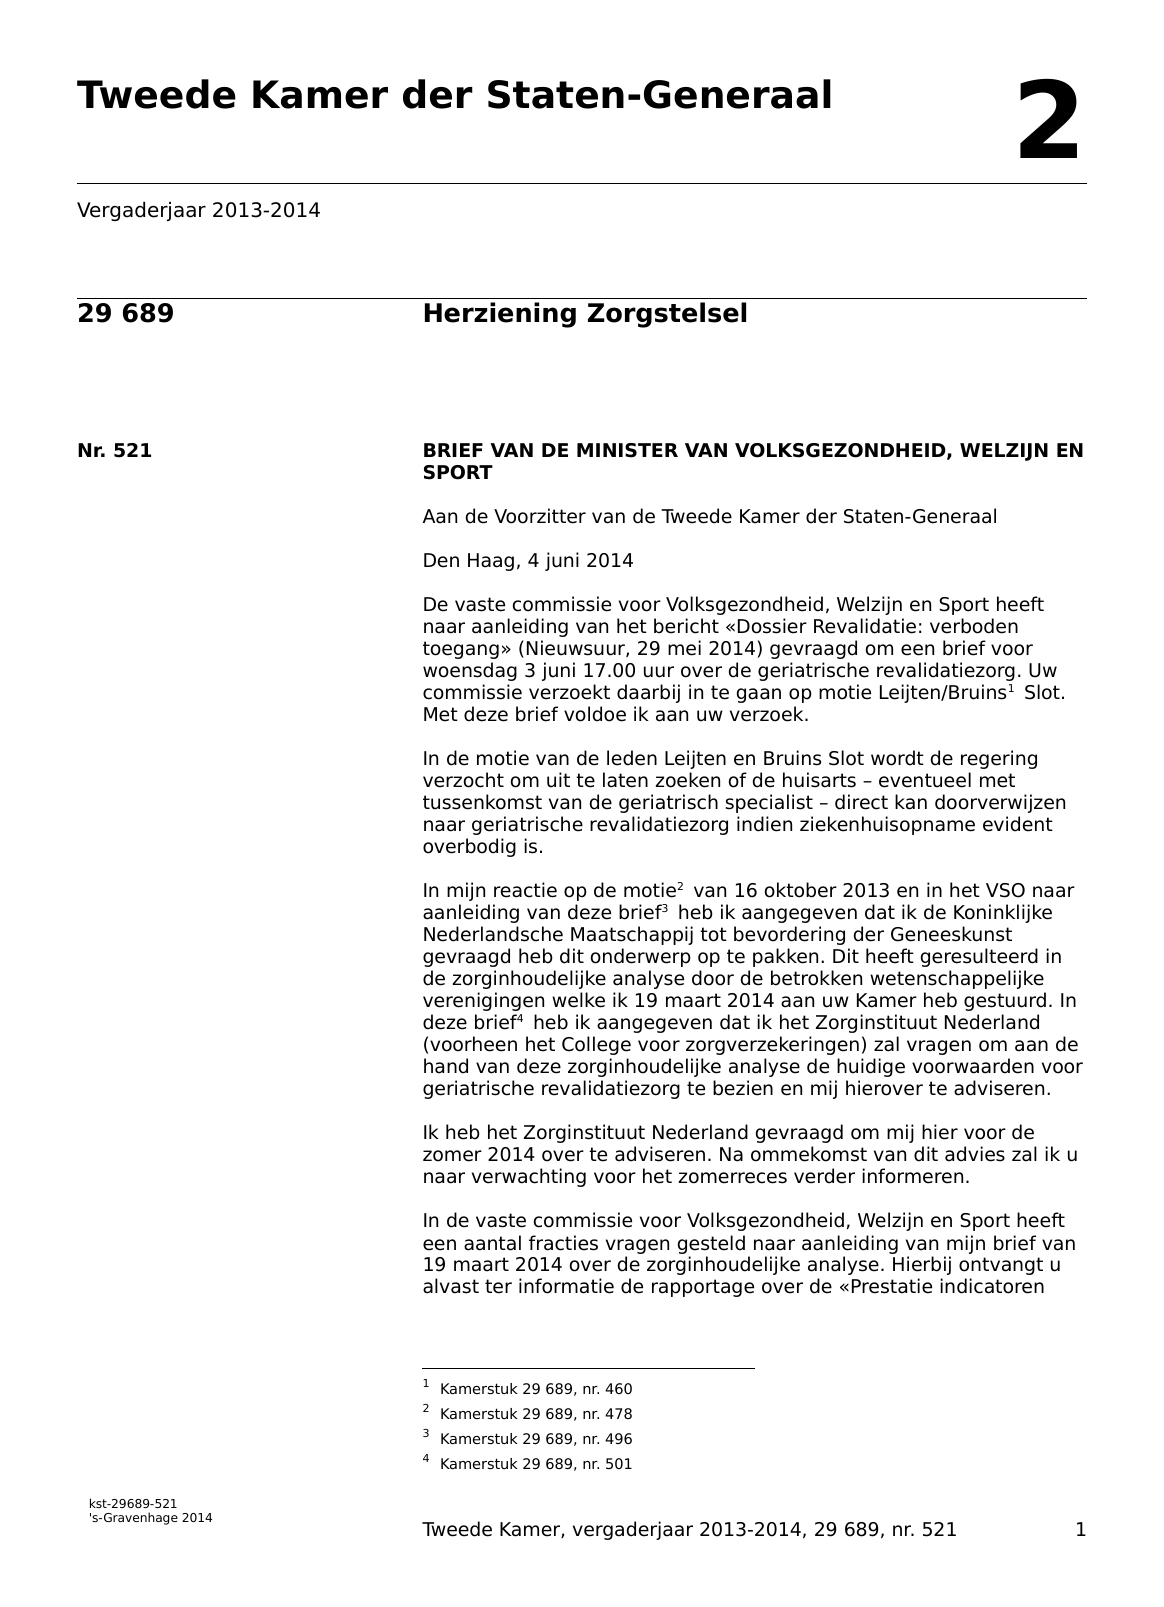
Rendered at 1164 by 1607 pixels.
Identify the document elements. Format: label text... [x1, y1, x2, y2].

text In de vaste commissie voor Volksgezondheid, Welzijn en Sport heeft een aantal fracties vragen gesteld naar aanleiding van mijn brief van 19 maart 2014 over de zorginhoudelijke analyse. Hierbij ontvangt u alvast ter informatie de rapportage over de «Prestatie indicatoren [422, 1210, 1087, 1298]
table_header Tweede Kamer der Staten-Generaal [77, 59, 886, 183]
table_cell Vergaderjaar 2013-2014 [77, 184, 1087, 298]
table_header 2 [886, 59, 1087, 183]
text Aan de Voorzitter van de Tweede Kamer der Staten-Generaal [422, 506, 1087, 528]
subtitle Nr. 521 BRIEF VAN DE MINISTER VAN VOLKSGEZONDHEID, WELZIJN EN SPORT [77, 440, 1087, 484]
text kst-29689-521 [88, 1497, 323, 1511]
text De vaste commissie voor Volksgezondheid, Welzijn en Sport heeft naar aanleiding van het bericht «Dossier Revalidatie: verboden toegang» (Nieuwsuur, 29 mei 2014) gevraagd om een brief voor woensdag 3 juni 17.00 uur over de geriatrische revalidatiezorg. Uw commissie verzoekt daarbij in te gaan op motie Leijten/Bruins Slot. Met deze brief voldoe ik aan uw verzoek. [422, 594, 1087, 726]
text Ik heb het Zorginstituut Nederland gevraagd om mij hier voor de zomer 2014 over te adviseren. Na ommekomst van dit advies zal ik u naar verwachting voor het zomerreces verder informeren. [422, 1122, 1087, 1188]
text In de motie van de leden Leijten en Bruins Slot wordt de regering verzocht om uit te laten zoeken of de huisarts – eventueel met tussenkomst van de geriatrisch specialist – direct kan doorverwijzen naar geriatrische revalidatiezorg indien ziekenhuisopname evident overbodig is. [422, 748, 1087, 858]
text Kamerstuk 29 689, nr. 496 [422, 1427, 1087, 1449]
text 's-Gravenhage 2014 [88, 1511, 323, 1525]
text Den Haag, 4 juni 2014 [422, 550, 1087, 572]
text Kamerstuk 29 689, nr. 460 [422, 1377, 1087, 1399]
subtitle 29 689 Herziening Zorgstelsel [77, 299, 1087, 329]
text Kamerstuk 29 689, nr. 501 [422, 1452, 1087, 1474]
text Kamerstuk 29 689, nr. 478 [422, 1402, 1087, 1424]
text In mijn reactie op de motie van 16 oktober 2013 en in het VSO naar aanleiding van deze brief heb ik aangegeven dat ik de Koninklijke Nederlandsche Maatschappij tot bevordering der Geneeskunst gevraagd heb dit onderwerp op te pakken. Dit heeft geresulteerd in de zorginhoudelijke analyse door de betrokken wetenschappelijke verenigingen welke ik 19 maart 2014 aan uw Kamer heb gestuurd. In deze brief heb ik aangegeven dat ik het Zorginstituut Nederland (voorheen het College voor zorgverzekeringen) zal vragen om aan de hand van deze zorginhoudelijke analyse de huidige voorwaarden voor geriatrische revalidatiezorg te bezien en mij hierover te adviseren. [422, 880, 1087, 1100]
